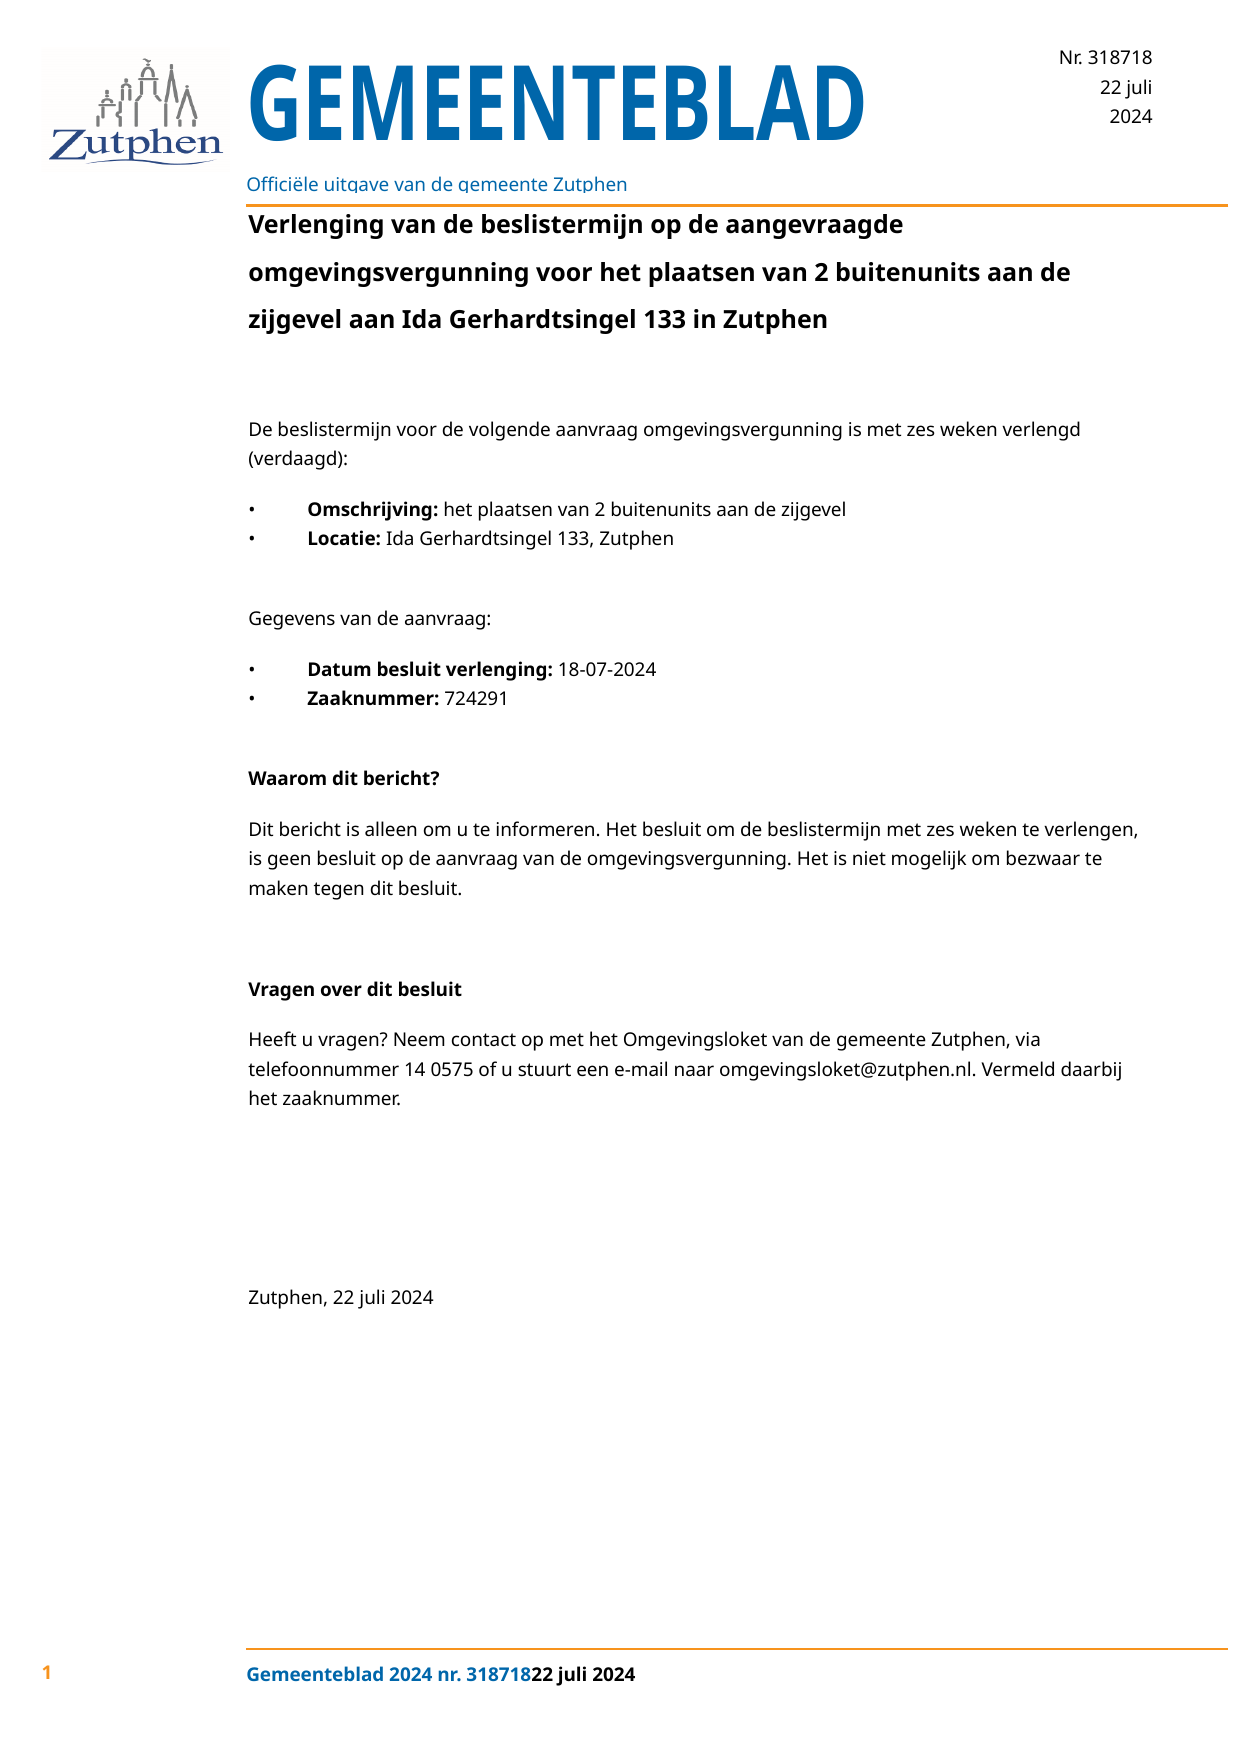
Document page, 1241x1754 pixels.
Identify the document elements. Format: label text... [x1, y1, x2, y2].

text Zutphen, 22 juli 2024 [248, 1284, 1152, 1310]
text Verlenging van de beslistermijn op de aangevraagde omgevingsvergunning voor het plaatsen van 2 buitenunits aan de zijgevel aan Ida Gerhardtsingel 133 in Zutphen [248, 207, 1152, 336]
text Waarom dit bericht? [248, 766, 1152, 791]
text Vragen over dit besluit [248, 976, 1152, 1002]
list Zaaknummer: 724291 [248, 686, 1152, 711]
text De beslistermijn voor de volgende aanvraag omgevingsvergunning is met zes weken verlengd (verdaagd): [248, 416, 1152, 471]
list Locatie: Ida Gerhardtsingel 133, Zutphen [248, 526, 1152, 551]
list Omschrijving: het plaatsen van 2 buitenunits aan de zijgevel [248, 496, 1152, 522]
text Heeft u vragen? Neem contact op met het Omgevingsloket van de gemeente Zutphen, via telefoonnummer 14 0575 of u stuurt een e-mail naar omgevingsloket@zutphen.nl. Vermeld daarbij het zaaknummer. [248, 1026, 1152, 1111]
list Datum besluit verlenging: 18-07-2024 [248, 656, 1152, 682]
text Gegevens van de aanvraag: [248, 606, 1152, 631]
text Dit bericht is alleen om u te informeren. Het besluit om de beslistermijn met zes weken te verlengen, is geen besluit op de aanvraag van de omgevingsvergunning. Het is niet mogelijk om bezwaar te maken tegen dit besluit. [248, 816, 1152, 901]
picture [41, 47, 231, 172]
